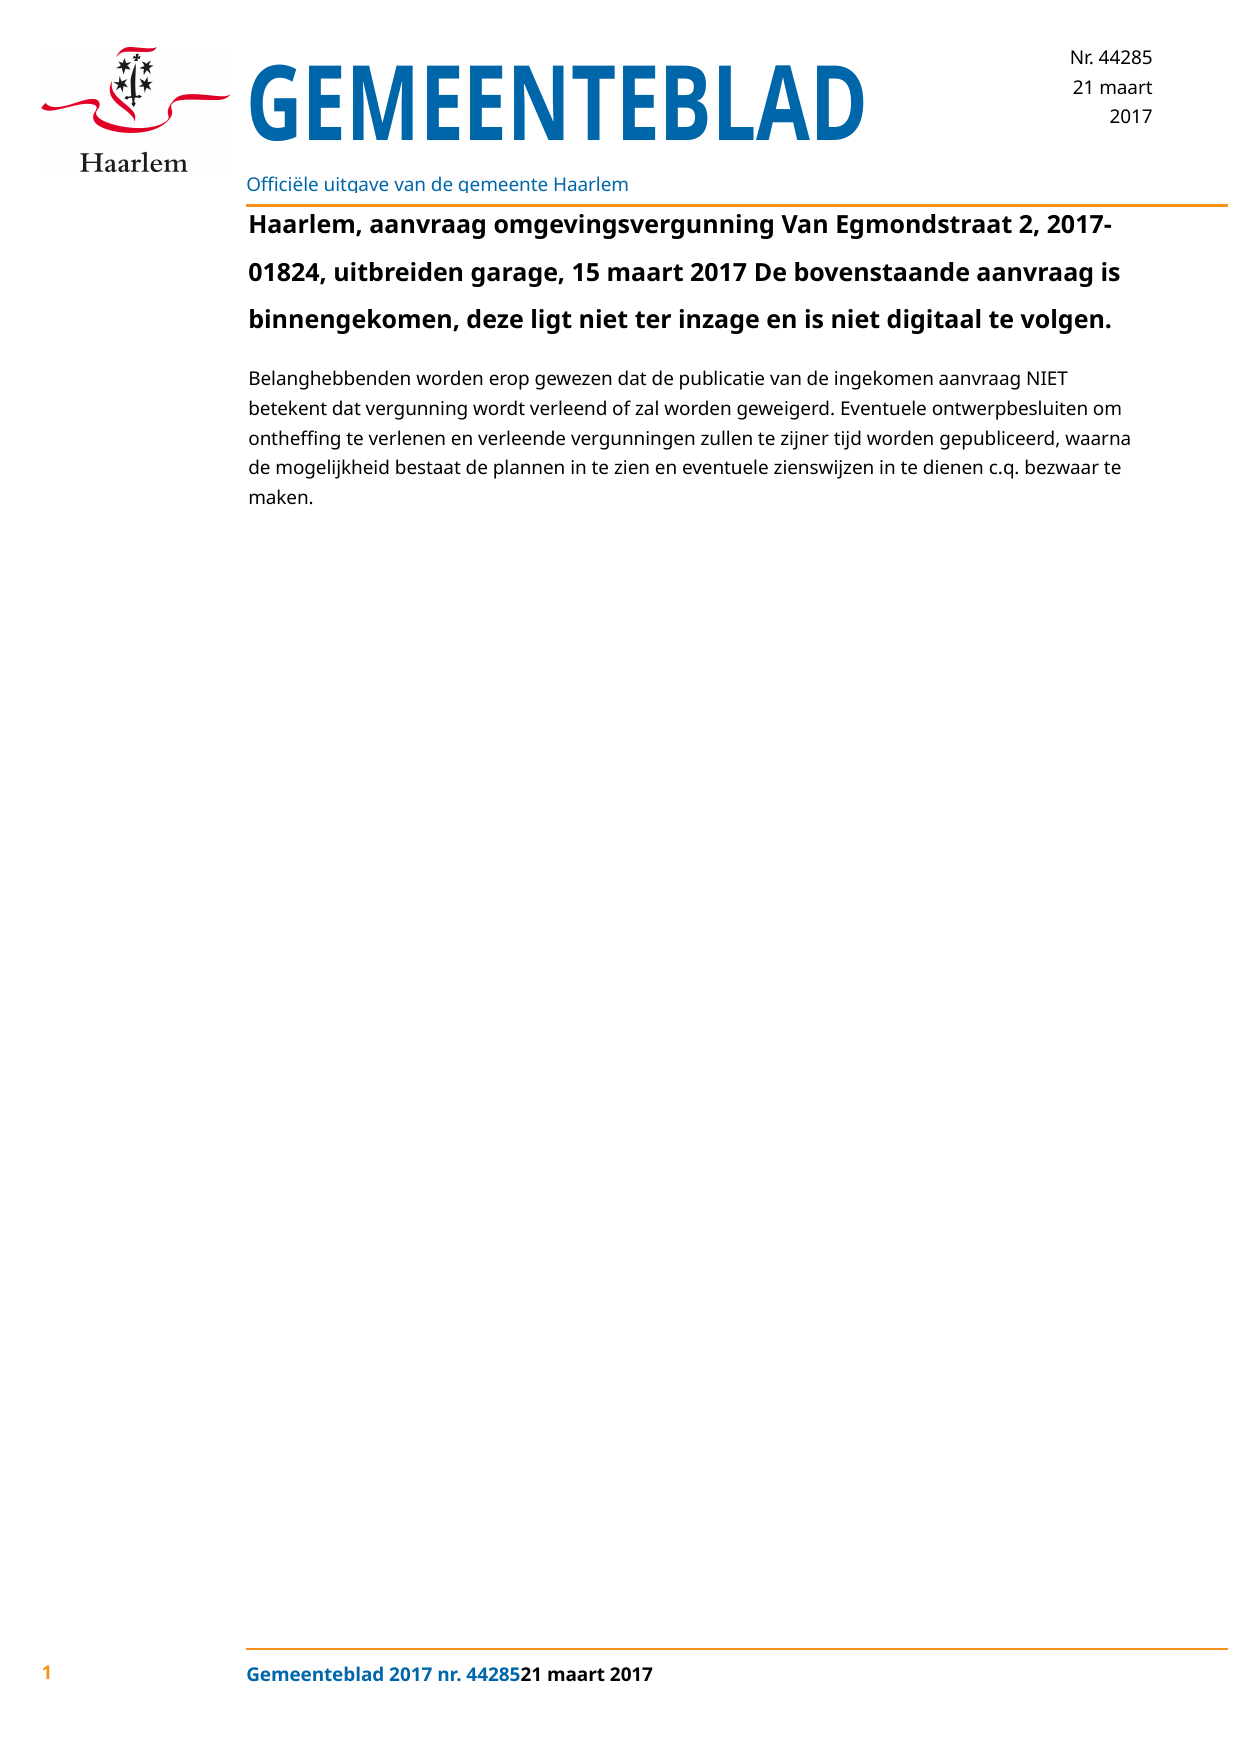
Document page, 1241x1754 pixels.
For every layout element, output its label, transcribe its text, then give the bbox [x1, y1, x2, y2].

text Haarlem, aanvraag omgevingsvergunning Van Egmondstraat 2, 2017-01824, uitbreiden garage, 15 maart 2017 De bovenstaande aanvraag is binnengekomen, deze ligt niet ter inzage en is niet digitaal te volgen. [248, 207, 1152, 336]
text Belanghebbenden worden erop gewezen dat de publicatie van de ingekomen aanvraag NIET betekent dat vergunning wordt verleend of zal worden geweigerd. Eventuele ontwerpbesluiten om ontheffing te verlenen en verleende vergunningen zullen te zijner tijd worden gepubliceerd, waarna de mogelijkheid bestaat de plannen in te zien en eventuele zienswijzen in te dienen c.q. bezwaar te maken. [248, 366, 1152, 509]
picture [41, 47, 231, 172]
